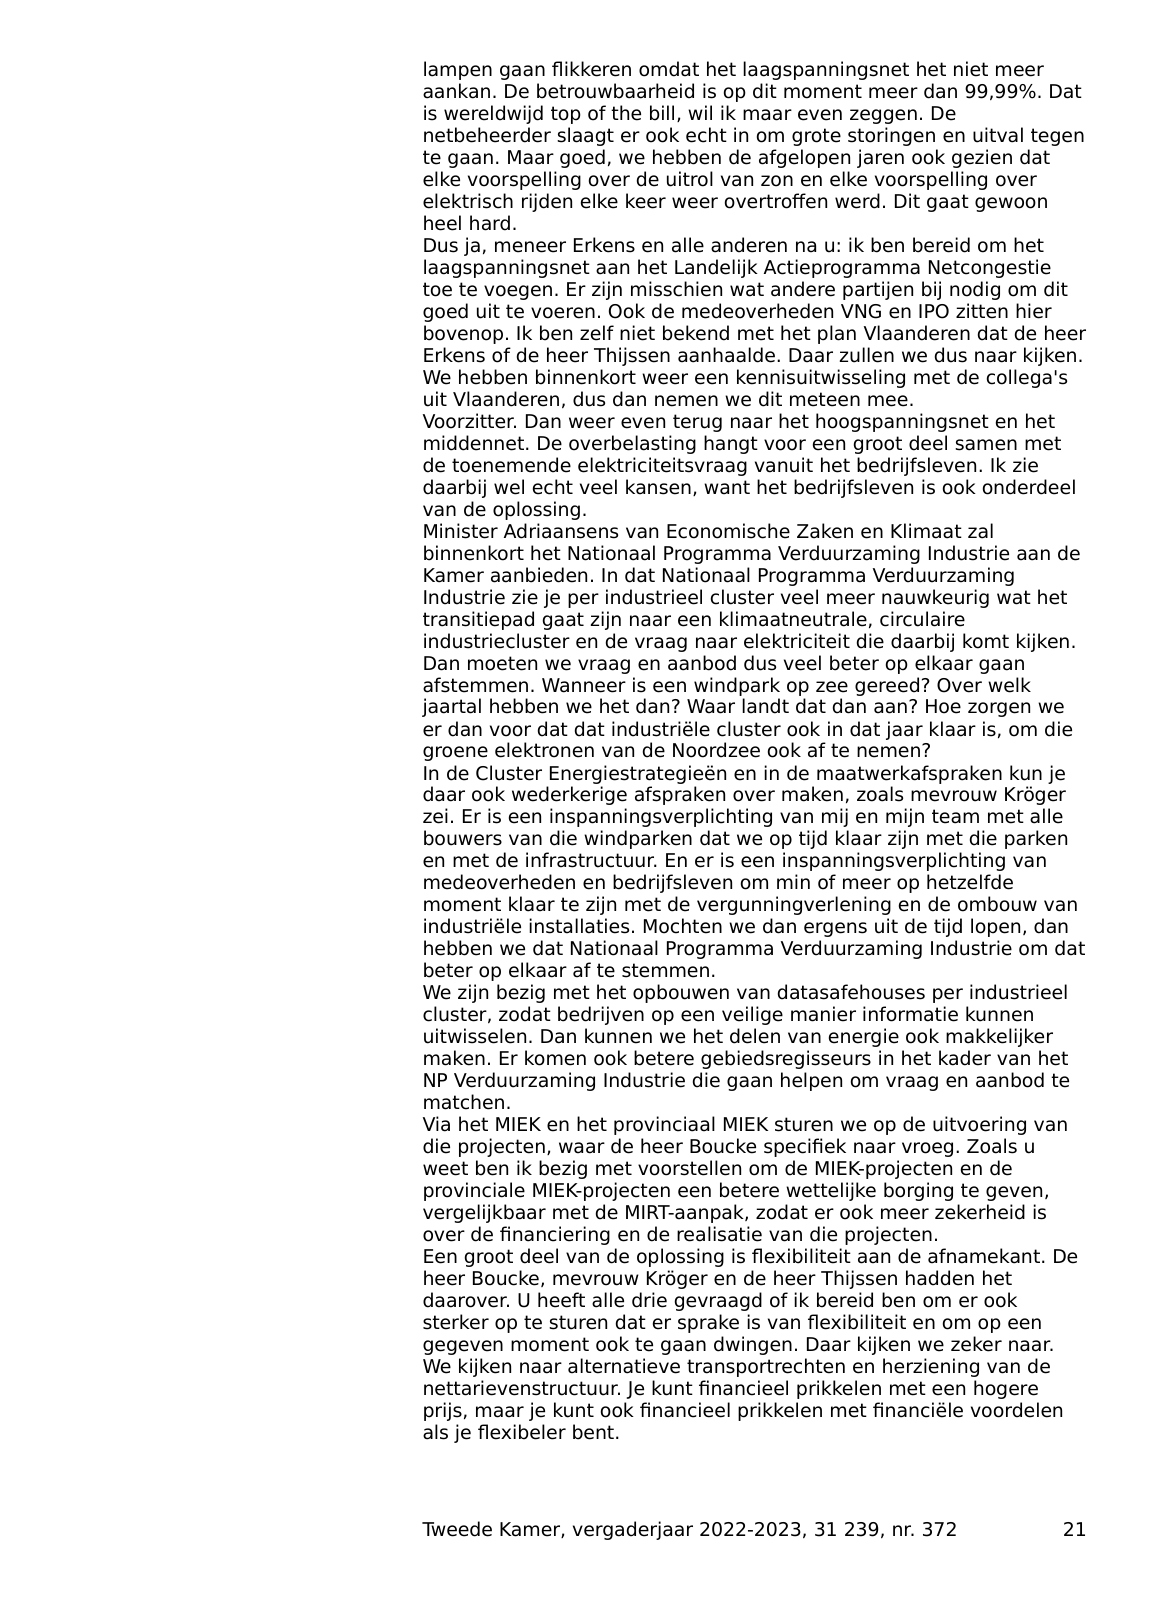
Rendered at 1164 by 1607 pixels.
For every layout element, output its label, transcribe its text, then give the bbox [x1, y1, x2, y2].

text We zijn bezig met het opbouwen van datasafehouses per industrieel cluster, zodat bedrijven op een veilige manier informatie kunnen uitwisselen. Dan kunnen we het delen van energie ook makkelijker maken. Er komen ook betere gebiedsregisseurs in het kader van het NP Verduurzaming Industrie die gaan helpen om vraag en aanbod te matchen. [422, 982, 1087, 1114]
text Via het MIEK en het provinciaal MIEK sturen we op de uitvoering van die projecten, waar de heer Boucke specifiek naar vroeg. Zoals u weet ben ik bezig met voorstellen om de MIEK-projecten en de provinciale MIEK-projecten een betere wettelijke borging te geven, vergelijkbaar met de MIRT-aanpak, zodat er ook meer zekerheid is over de financiering en de realisatie van die projecten. [422, 1114, 1087, 1246]
text Dus ja, meneer Erkens en alle anderen na u: ik ben bereid om het laagspanningsnet aan het Landelijk Actieprogramma Netcongestie toe te voegen. Er zijn misschien wat andere partijen bij nodig om dit goed uit te voeren. Ook de medeoverheden VNG en IPO zitten hier bovenop. Ik ben zelf niet bekend met het plan Vlaanderen dat de heer Erkens of de heer Thijssen aanhaalde. Daar zullen we dus naar kijken. We hebben binnenkort weer een kennisuitwisseling met de collega's uit Vlaanderen, dus dan nemen we dit meteen mee. [422, 235, 1087, 411]
text lampen gaan flikkeren omdat het laagspanningsnet het niet meer aankan. De betrouwbaarheid is op dit moment meer dan 99,99%. Dat is wereldwijd top of the bill, wil ik maar even zeggen. De netbeheerder slaagt er ook echt in om grote storingen en uitval tegen te gaan. Maar goed, we hebben de afgelopen jaren ook gezien dat elke voorspelling over de uitrol van zon en elke voorspelling over elektrisch rijden elke keer weer overtroffen werd. Dit gaat gewoon heel hard. [422, 59, 1087, 235]
text In de Cluster Energiestrategieën en in de maatwerkafspraken kun je daar ook wederkerige afspraken over maken, zoals mevrouw Kröger zei. Er is een inspanningsverplichting van mij en mijn team met alle bouwers van die windparken dat we op tijd klaar zijn met die parken en met de infrastructuur. En er is een inspanningsverplichting van medeoverheden en bedrijfsleven om min of meer op hetzelfde moment klaar te zijn met de vergunningverlening en de ombouw van industriële installaties. Mochten we dan ergens uit de tijd lopen, dan hebben we dat Nationaal Programma Verduurzaming Industrie om dat beter op elkaar af te stemmen. [422, 762, 1087, 982]
text Een groot deel van de oplossing is flexibiliteit aan de afnamekant. De heer Boucke, mevrouw Kröger en de heer Thijssen hadden het daarover. U heeft alle drie gevraagd of ik bereid ben om er ook sterker op te sturen dat er sprake is van flexibiliteit en om op een gegeven moment ook te gaan dwingen. Daar kijken we zeker naar. We kijken naar alternatieve transportrechten en herziening van de nettarievenstructuur. Je kunt financieel prikkelen met een hogere prijs, maar je kunt ook financieel prikkelen met financiële voordelen als je flexibeler bent. [422, 1246, 1087, 1444]
text Voorzitter. Dan weer even terug naar het hoogspanningsnet en het middennet. De overbelasting hangt voor een groot deel samen met de toenemende elektriciteitsvraag vanuit het bedrijfsleven. Ik zie daarbij wel echt veel kansen, want het bedrijfsleven is ook onderdeel van de oplossing. [422, 411, 1087, 521]
text Minister Adriaansens van Economische Zaken en Klimaat zal binnenkort het Nationaal Programma Verduurzaming Industrie aan de Kamer aanbieden. In dat Nationaal Programma Verduurzaming Industrie zie je per industrieel cluster veel meer nauwkeurig wat het transitiepad gaat zijn naar een klimaatneutrale, circulaire industriecluster en de vraag naar elektriciteit die daarbij komt kijken. Dan moeten we vraag en aanbod dus veel beter op elkaar gaan afstemmen. Wanneer is een windpark op zee gereed? Over welk jaartal hebben we het dan? Waar landt dat dan aan? Hoe zorgen we er dan voor dat dat industriële cluster ook in dat jaar klaar is, om die groene elektronen van de Noordzee ook af te nemen? [422, 521, 1087, 762]
